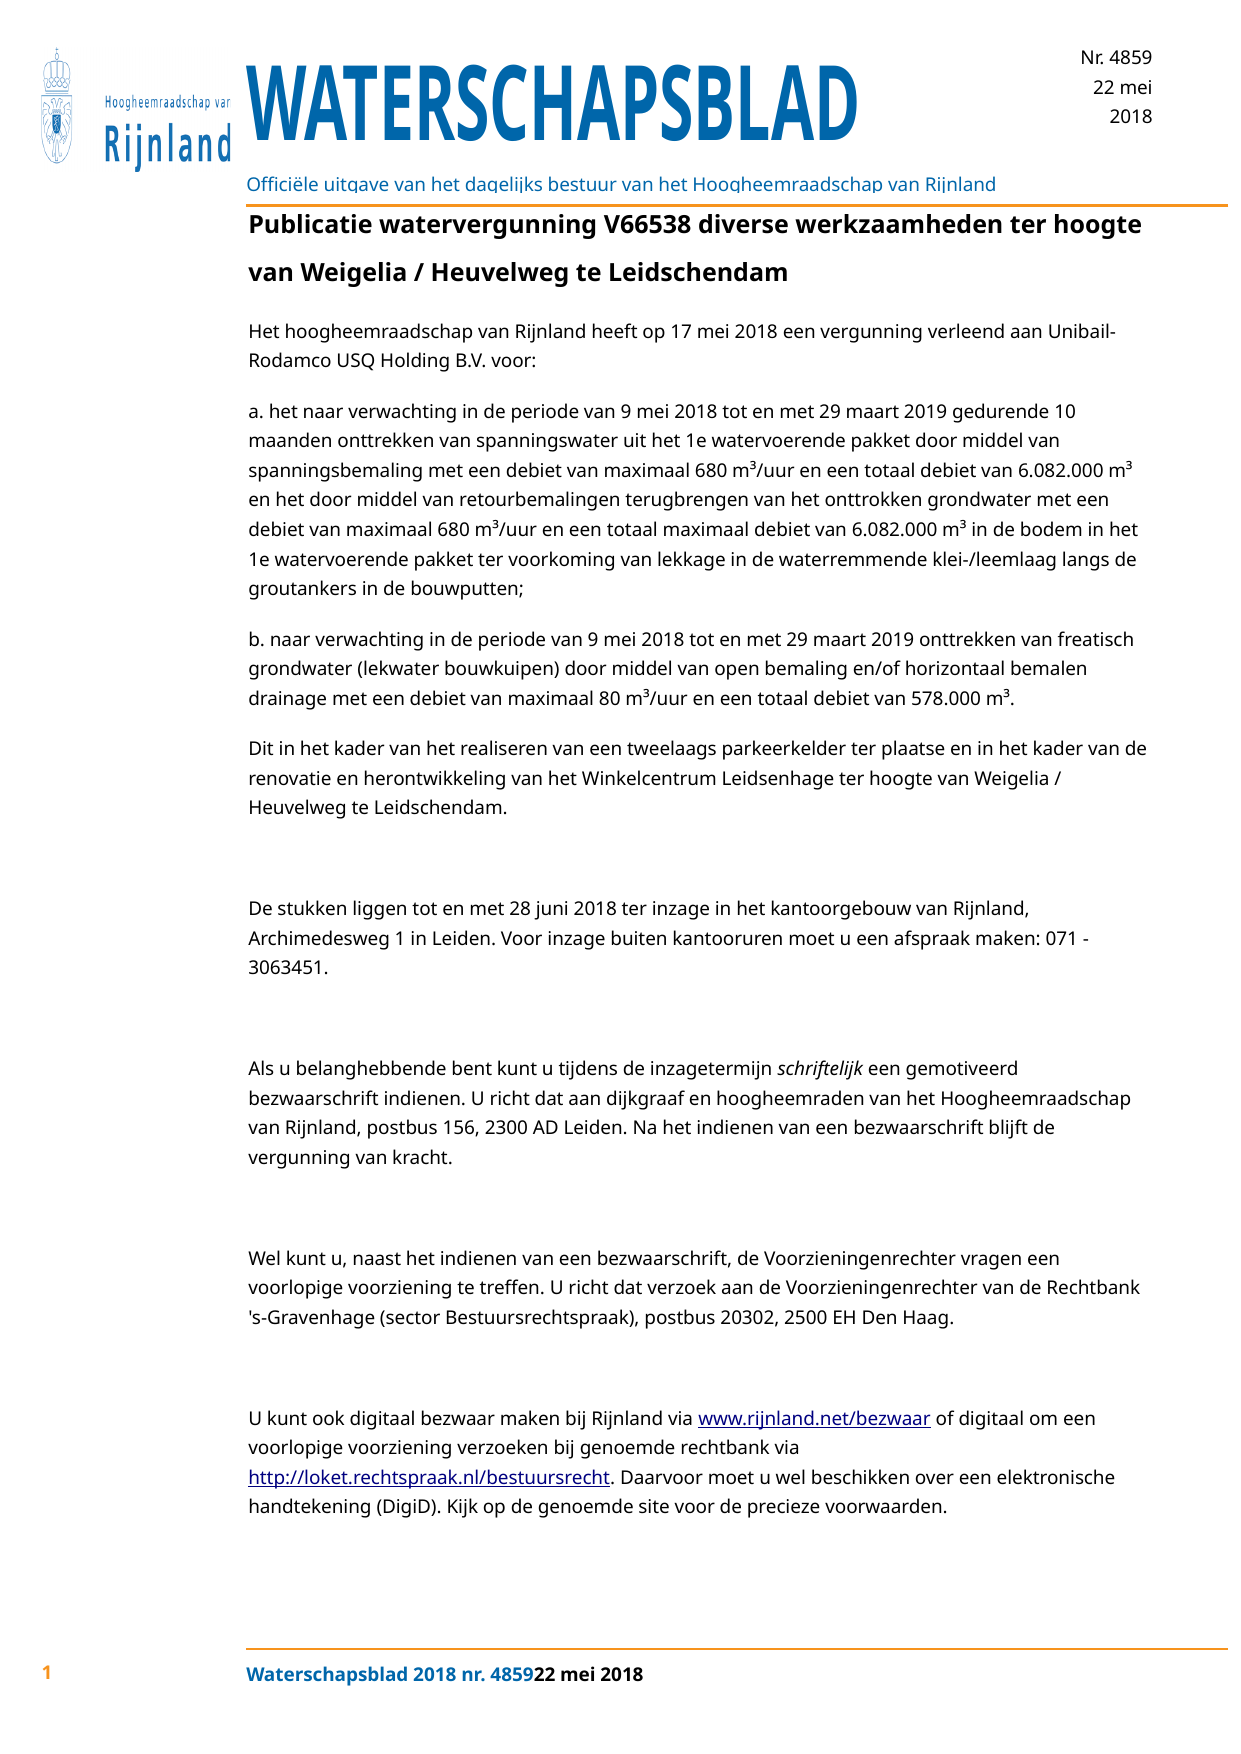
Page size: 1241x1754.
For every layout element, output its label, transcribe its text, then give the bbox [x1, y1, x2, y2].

text a. het naar verwachting in de periode van 9 mei 2018 tot en met 29 maart 2019 gedurende 10 maanden onttrekken van spanningswater uit het 1e watervoerende pakket door middel van spanningsbemaling met een debiet van maximaal 680 m³/uur en een totaal debiet van 6.082.000 m³ en het door middel van retourbemalingen terugbrengen van het onttrokken grondwater met een debiet van maximaal 680 m³/uur en een totaal maximaal debiet van 6.082.000 m³ in de bodem in het 1e watervoerende pakket ter voorkoming van lekkage in de waterremmende klei-/leemlaag langs de groutankers in de bouwputten; [248, 398, 1152, 601]
text U kunt ook digitaal bezwaar maken bij Rijnland via www.rijnland.net/bezwaar of digitaal om een voorlopige voorziening verzoeken bij genoemde rechtbank via http://loket.rechtspraak.nl/bestuursrecht. Daarvoor moet u wel beschikken over een elektronische handtekening (DigiD). Kijk op de genoemde site voor de precieze voorwaarden. [248, 1405, 1152, 1519]
text Het hoogheemraadschap van Rijnland heeft op 17 mei 2018 een vergunning verleend aan Unibail-Rodamco USQ Holding B.V. voor: [248, 318, 1152, 373]
text Publicatie watervergunning V66538 diverse werkzaamheden ter hoogte van Weigelia / Heuvelweg te Leidschendam [248, 207, 1152, 288]
text De stukken liggen tot en met 28 juni 2018 ter inzage in het kantoorgebouw van Rijnland, Archimedesweg 1 in Leiden. Voor inzage buiten kantooruren moet u een afspraak maken: 071 - 3063451. [248, 895, 1152, 980]
text Als u belanghebbende bent kunt u tijdens de inzagetermijn schriftelijk een gemotiveerd bezwaarschrift indienen. U richt dat aan dijkgraaf en hoogheemraden van het Hoogheemraadschap van Rijnland, postbus 156, 2300 AD Leiden. Na het indienen van een bezwaarschrift blijft de vergunning van kracht. [248, 1055, 1152, 1170]
text Wel kunt u, naast het indienen van een bezwaarschrift, de Voorzieningenrechter vragen een voorlopige voorziening te treffen. U richt dat verzoek aan de Voorzieningenrechter van de Rechtbank 's-Gravenhage (sector Bestuursrechtspraak), postbus 20302, 2500 EH Den Haag. [248, 1245, 1152, 1330]
text b. naar verwachting in de periode van 9 mei 2018 tot en met 29 maart 2019 onttrekken van freatisch grondwater (lekwater bouwkuipen) door middel van open bemaling en/of horizontaal bemalen drainage met een debiet van maximaal 80 m³/uur en een totaal debiet van 578.000 m³. [248, 626, 1152, 711]
picture [41, 47, 231, 172]
text Dit in het kader van het realiseren van een tweelaags parkeerkelder ter plaatse en in het kader van de renovatie en herontwikkeling van het Winkelcentrum Leidsenhage ter hoogte van Weigelia / Heuvelweg te Leidschendam. [248, 735, 1152, 820]
